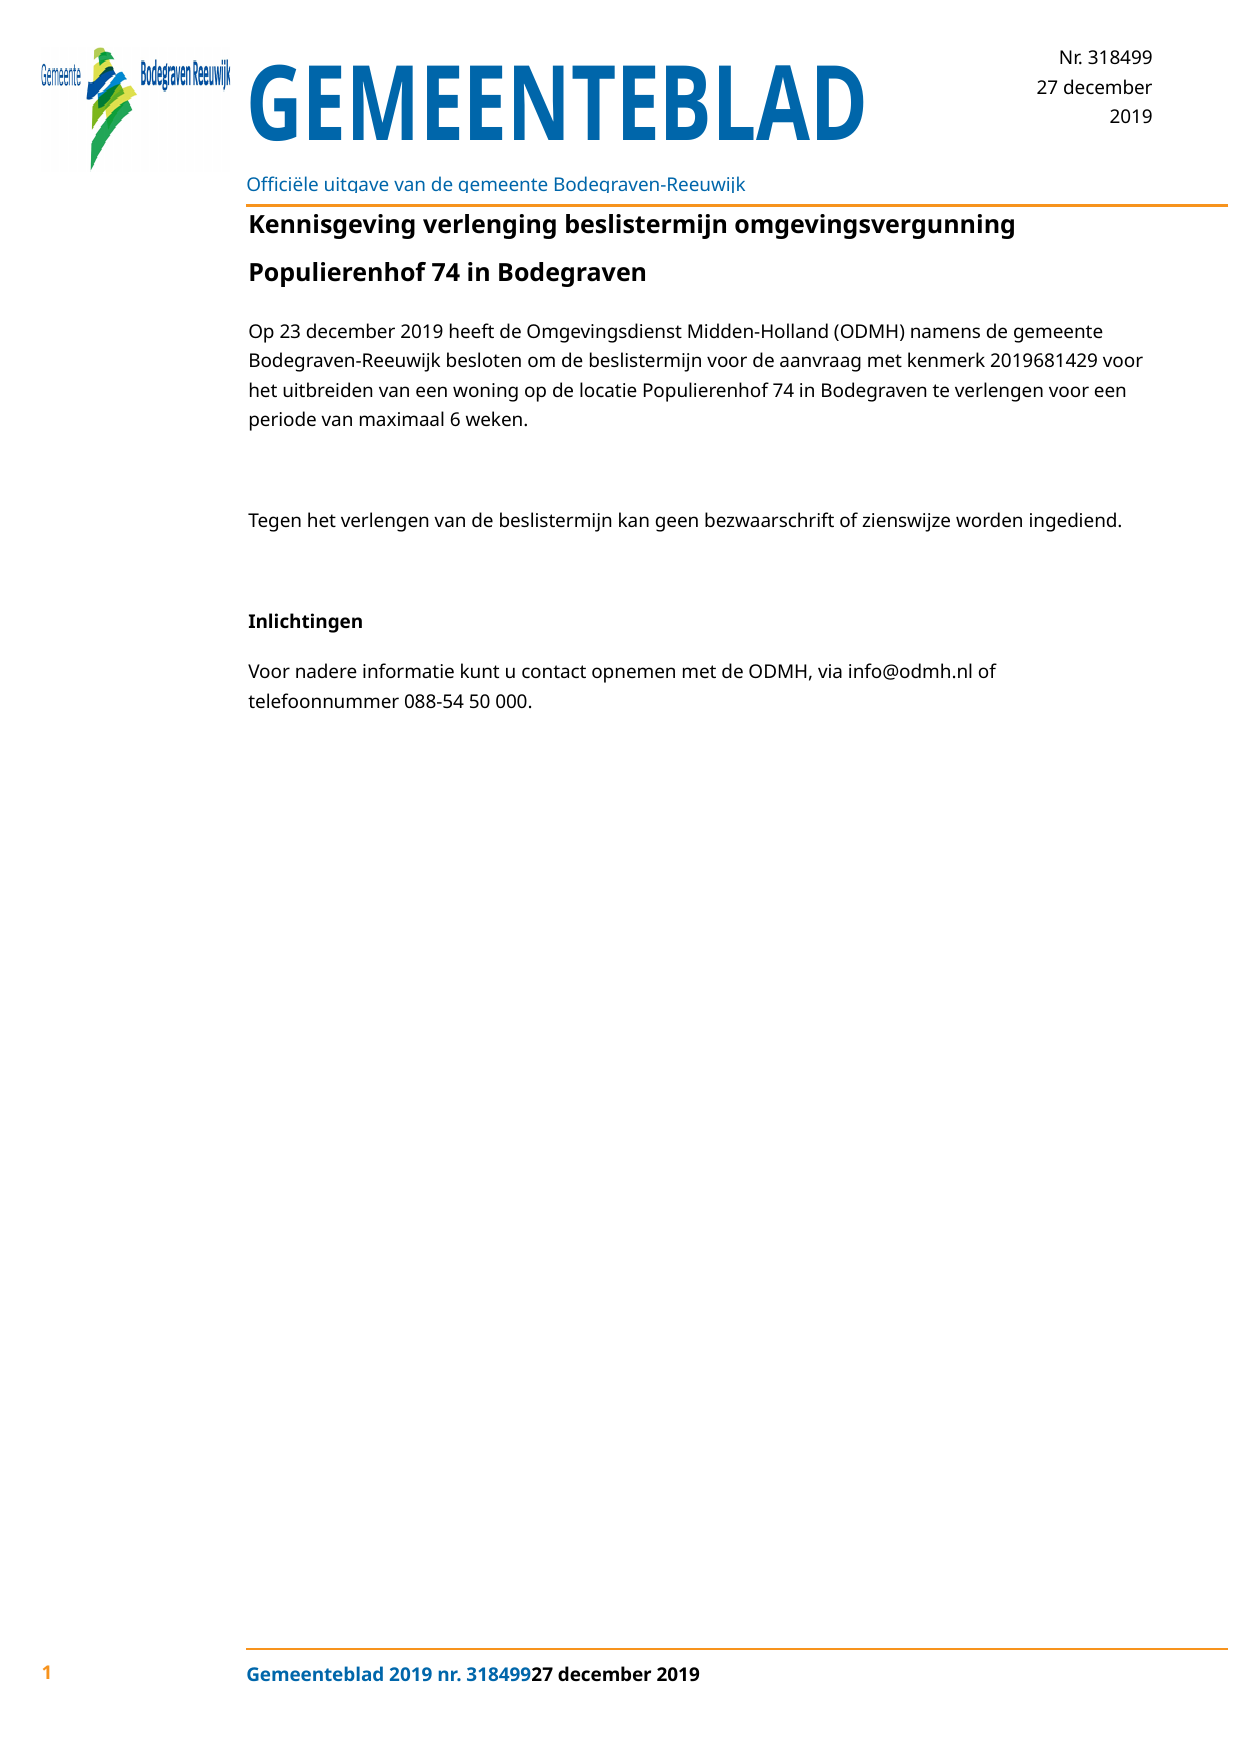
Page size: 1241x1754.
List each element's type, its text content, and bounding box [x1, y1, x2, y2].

text Op 23 december 2019 heeft de Omgevingsdienst Midden-Holland (ODMH) namens de gemeente Bodegraven-Reeuwijk besloten om de beslistermijn voor de aanvraag met kenmerk 2019681429 voor het uitbreiden van een woning op de locatie Populierenhof 74 in Bodegraven te verlengen voor een periode van maximaal 6 weken. [248, 318, 1152, 432]
text Kennisgeving verlenging beslistermijn omgevingsvergunning Populierenhof 74 in Bodegraven [248, 207, 1152, 288]
text Voor nadere informatie kunt u contact opnemen met de ODMH, via info@odmh.nl of telefoonnummer 088-54 50 000. [248, 659, 1152, 714]
text Inlichtingen [248, 608, 1152, 634]
picture [41, 47, 231, 172]
text Tegen het verlengen van de beslistermijn kan geen bezwaarschrift of zienswijze worden ingediend. [248, 507, 1152, 533]
